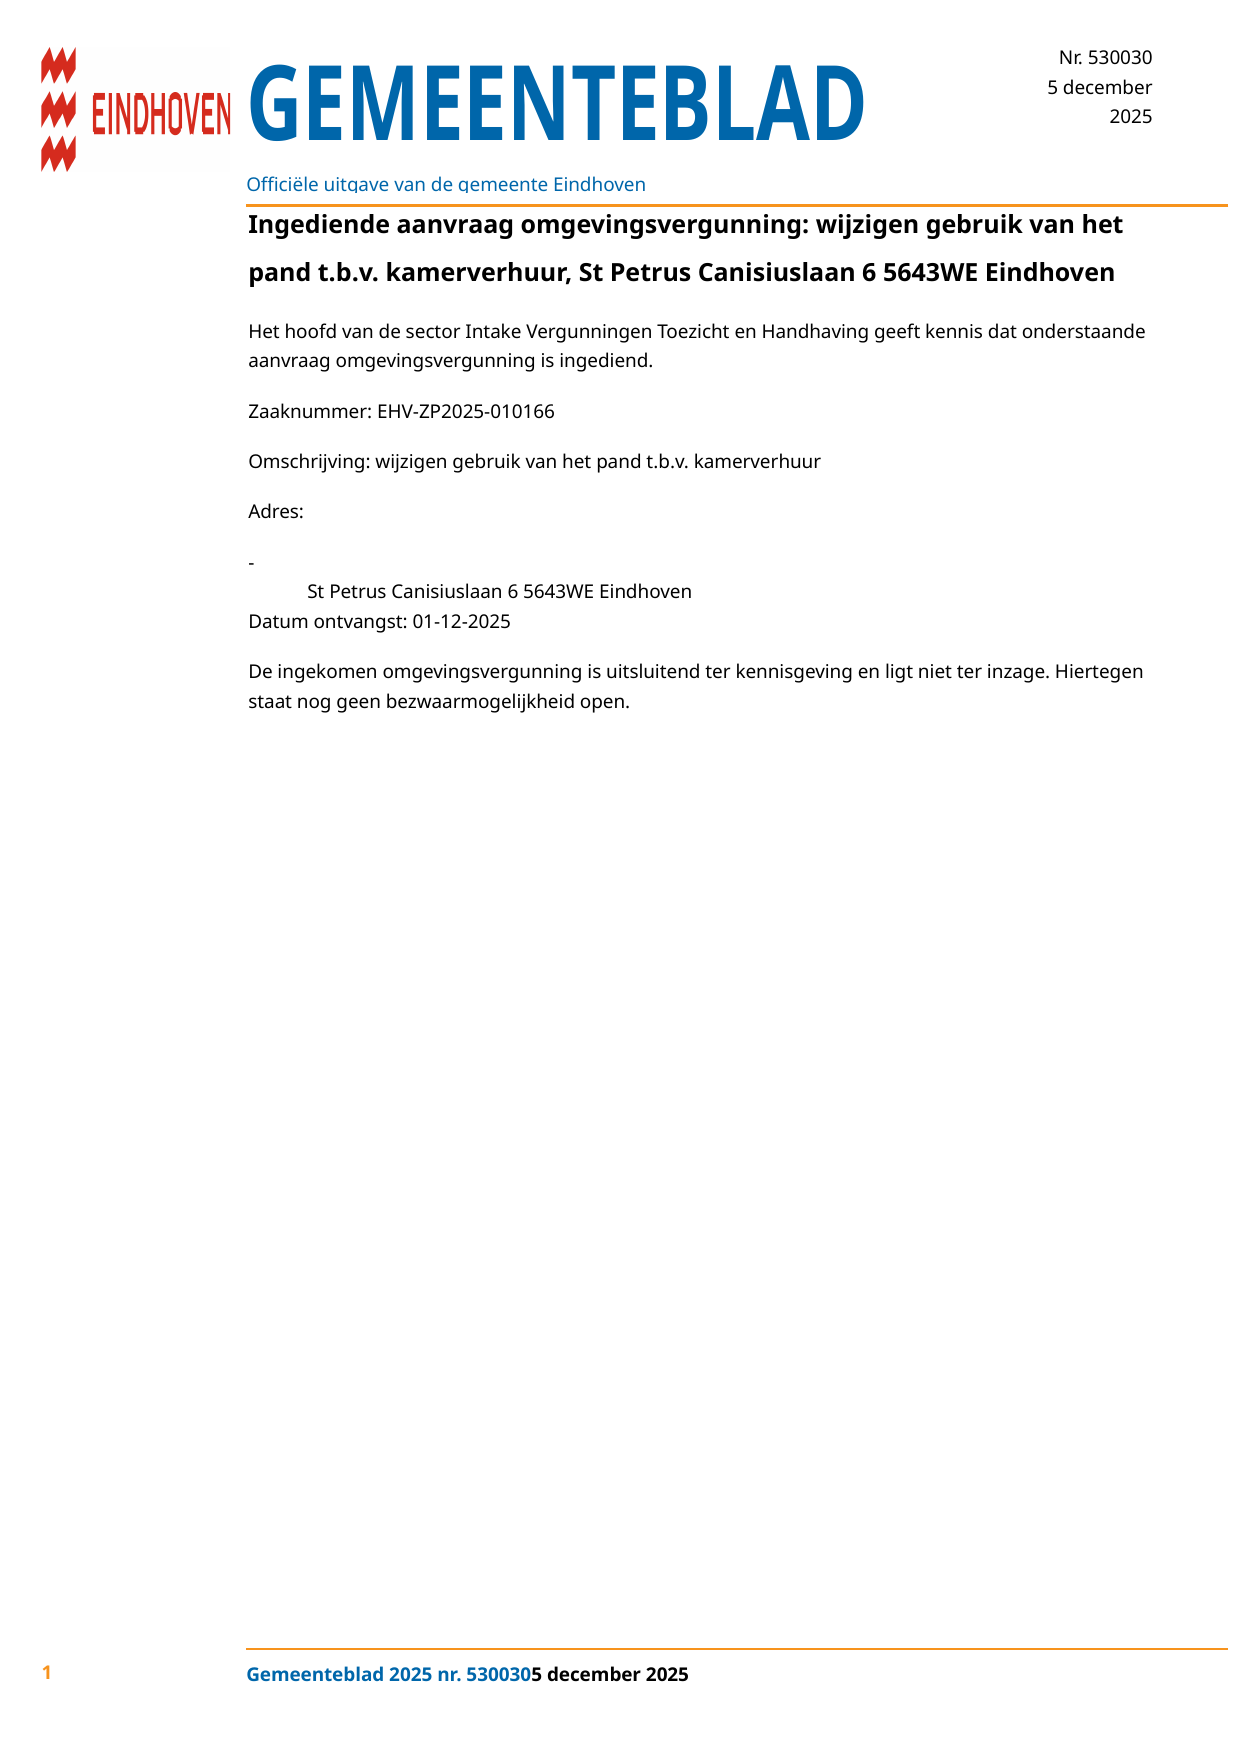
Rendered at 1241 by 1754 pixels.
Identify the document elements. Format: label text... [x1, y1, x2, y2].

text Zaaknummer: EHV-ZP2025-010166 [248, 398, 1152, 424]
text Het hoofd van de sector Intake Vergunningen Toezicht en Handhaving geeft kennis dat onderstaande aanvraag omgevingsvergunning is ingediend. [248, 318, 1152, 373]
list St Petrus Canisiuslaan 6 5643WE Eindhoven [248, 579, 1152, 604]
picture [41, 47, 231, 172]
text Adres: [248, 499, 1152, 524]
text Datum ontvangst: 01-12-2025 [248, 608, 1152, 634]
text Omschrijving: wijzigen gebruik van het pand t.b.v. kamerverhuur [248, 448, 1152, 474]
text Ingediende aanvraag omgevingsvergunning: wijzigen gebruik van het pand t.b.v. kamerverhuur, St Petrus Canisiuslaan 6 5643WE Eindhoven [248, 207, 1152, 288]
text De ingekomen omgevingsvergunning is uitsluitend ter kennisgeving en ligt niet ter inzage. Hiertegen staat nog geen bezwaarmogelijkheid open. [248, 659, 1152, 714]
